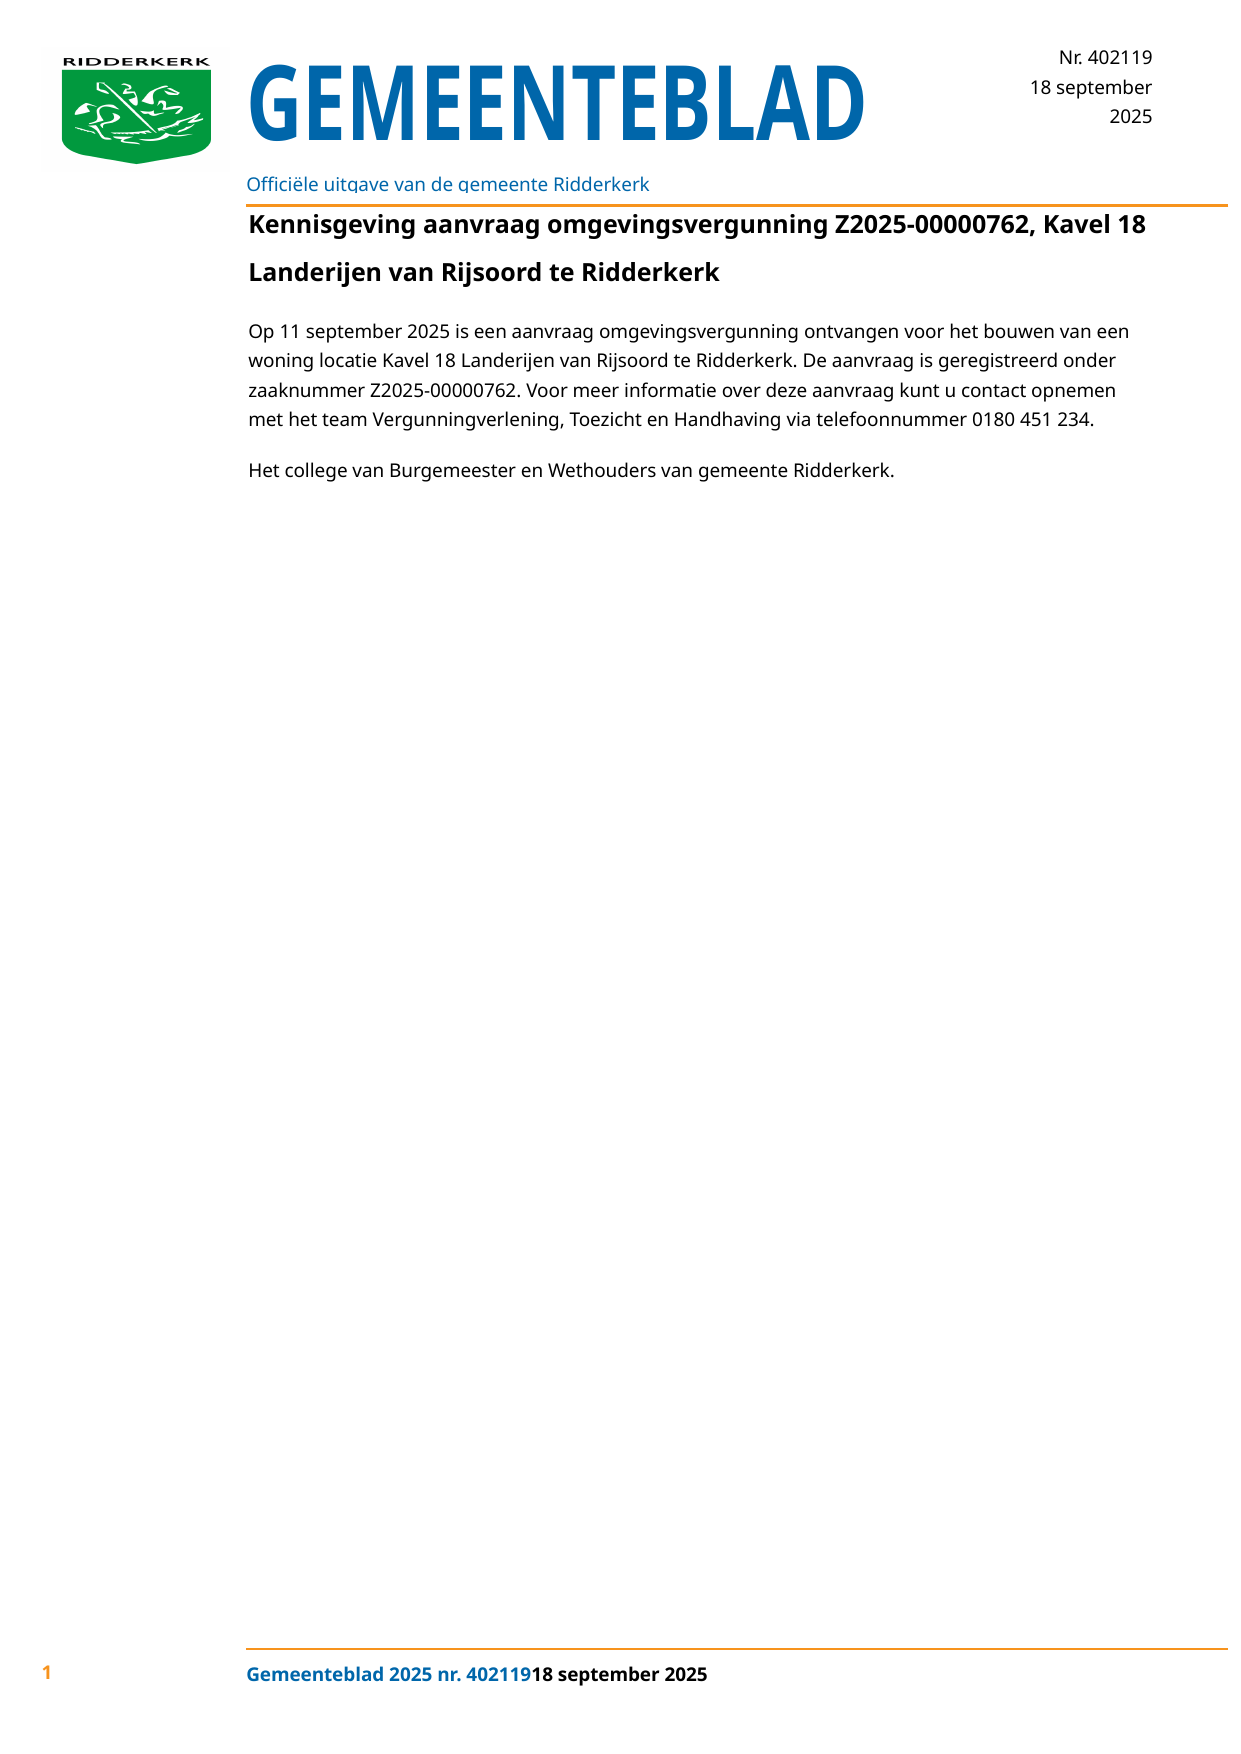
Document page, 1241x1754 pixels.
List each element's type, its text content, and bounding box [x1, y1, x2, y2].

text Op 11 september 2025 is een aanvraag omgevingsvergunning ontvangen voor het bouwen van een woning locatie Kavel 18 Landerijen van Rijsoord te Ridderkerk. De aanvraag is geregistreerd onder zaaknummer Z2025-00000762. Voor meer informatie over deze aanvraag kunt u contact opnemen met het team Vergunningverlening, Toezicht en Handhaving via telefoonnummer 0180 451 234. [248, 318, 1152, 432]
text Kennisgeving aanvraag omgevingsvergunning Z2025-00000762, Kavel 18 Landerijen van Rijsoord te Ridderkerk [248, 207, 1152, 288]
text Het college van Burgemeester en Wethouders van gemeente Ridderkerk. [248, 457, 1152, 483]
picture [41, 47, 231, 172]
